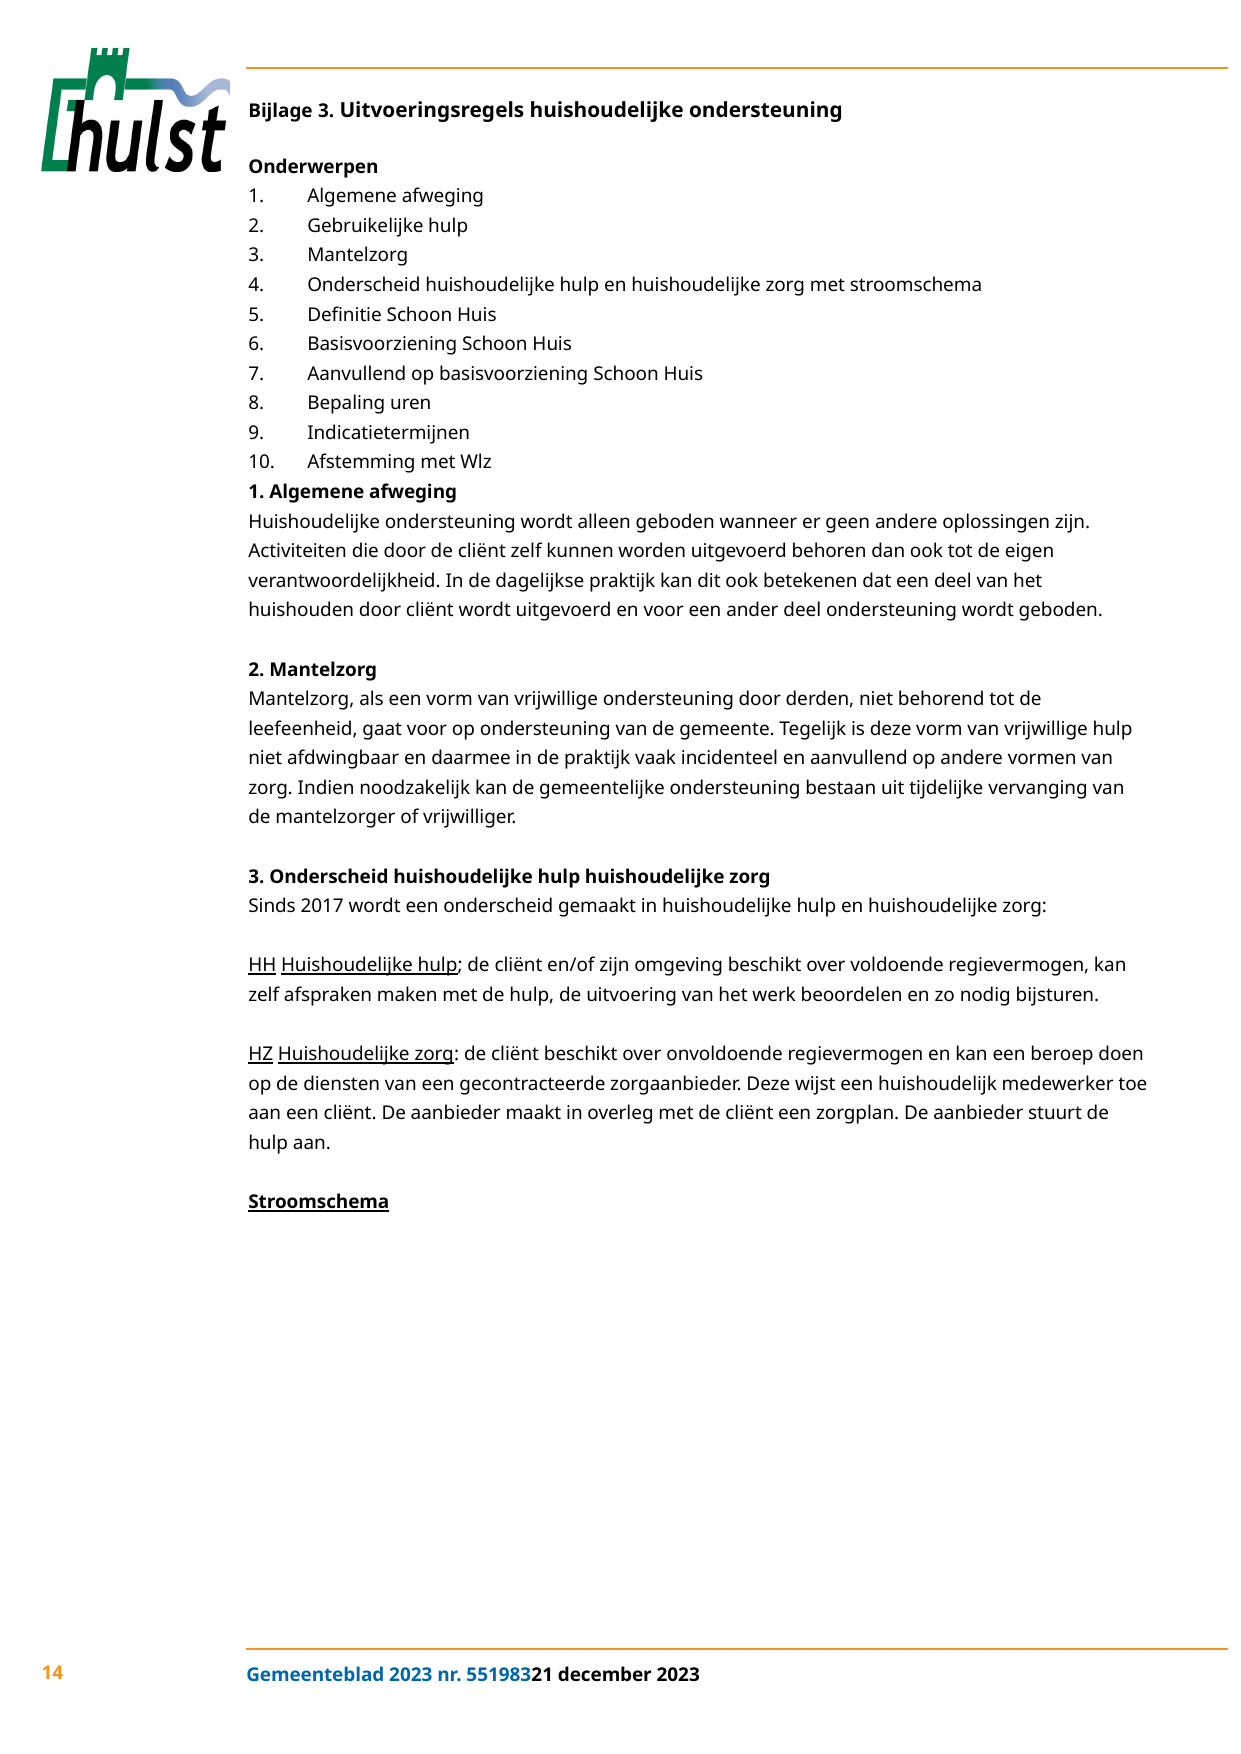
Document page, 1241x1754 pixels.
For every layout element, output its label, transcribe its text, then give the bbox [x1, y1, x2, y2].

list Algemene afweging [248, 182, 1152, 208]
list Definitie Schoon Huis [248, 301, 1152, 327]
text Mantelzorg, als een vorm van vrijwillige ondersteuning door derden, niet behorend tot de leefeenheid, gaat voor op ondersteuning van de gemeente. Tegelijk is deze vorm van vrijwillige hulp niet afdwingbaar en daarmee in de praktijk vaak incidenteel en aanvullend op andere vormen van zorg. Indien noodzakelijk kan de gemeentelijke ondersteuning bestaan uit tijdelijke vervanging van de mantelzorger of vrijwilliger. [248, 685, 1152, 829]
list Mantelzorg [248, 242, 1152, 267]
list Basisvoorziening Schoon Huis [248, 330, 1152, 356]
text Onderwerpen [248, 153, 1152, 179]
text Bijlage 3. Uitvoeringsregels huishoudelijke ondersteuning [248, 95, 1152, 123]
list Onderscheid huishoudelijke hulp en huishoudelijke zorg met stroomschema [248, 271, 1152, 297]
text Huishoudelijke ondersteuning wordt alleen geboden wanneer er geen andere oplossingen zijn. Activiteiten die door de cliënt zelf kunnen worden uitgevoerd behoren dan ook tot de eigen verantwoordelijkheid. In de dagelijkse praktijk kan dit ook betekenen dat een deel van het huishouden door cliënt wordt uitgevoerd en voor een ander deel ondersteuning wordt geboden. [248, 508, 1152, 622]
picture [41, 47, 231, 172]
text HH Huishoudelijke hulp; de cliënt en/of zijn omgeving beschikt over voldoende regievermogen, kan zelf afspraken maken met de hulp, de uitvoering van het werk beoordelen en zo nodig bijsturen. [248, 952, 1152, 1007]
list Afstemming met Wlz [248, 449, 1152, 474]
list Gebruikelijke hulp [248, 212, 1152, 238]
text 2. Mantelzorg [248, 656, 1152, 682]
text Stroomschema [248, 1188, 1152, 1214]
list Aanvullend op basisvoorziening Schoon Huis [248, 360, 1152, 386]
text 3. Onderscheid huishoudelijke hulp huishoudelijke zorg [248, 863, 1152, 889]
text HZ Huishoudelijke zorg: de cliënt beschikt over onvoldoende regievermogen en kan een beroep doen op de diensten van een gecontracteerde zorgaanbieder. Deze wijst een huishoudelijk medewerker toe aan een cliënt. De aanbieder maakt in overleg met de cliënt een zorgplan. De aanbieder stuurt de hulp aan. [248, 1040, 1152, 1155]
list Bepaling uren [248, 389, 1152, 415]
text Sinds 2017 wordt een onderscheid gemaakt in huishoudelijke hulp en huishoudelijke zorg: [248, 892, 1152, 918]
list Indicatietermijnen [248, 419, 1152, 445]
text 1. Algemene afweging [248, 478, 1152, 504]
